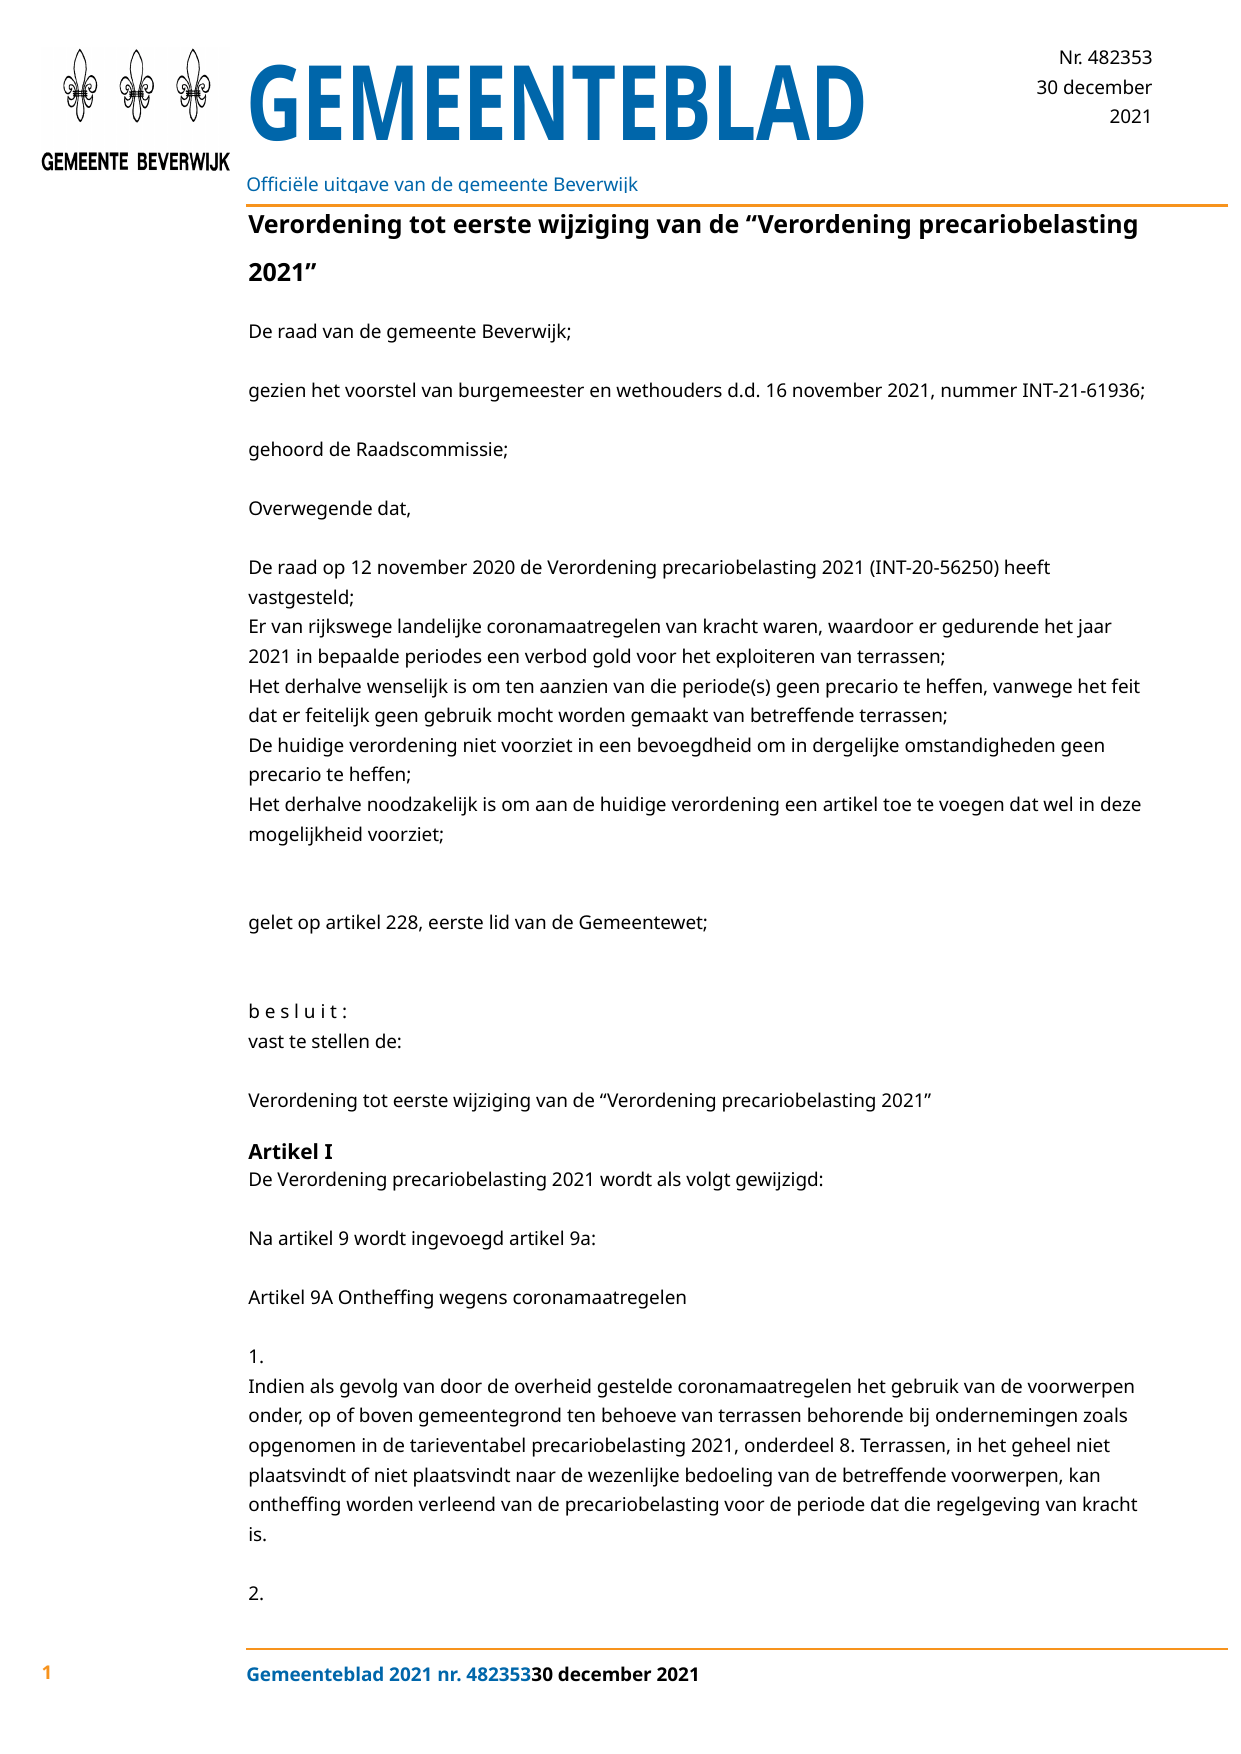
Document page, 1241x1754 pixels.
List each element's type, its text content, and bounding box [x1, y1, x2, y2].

text b e s l u i t : [248, 998, 1152, 1024]
text gehoord de Raadscommissie; [248, 436, 1152, 462]
text Artikel 9A Ontheffing wegens coronamaatregelen [248, 1284, 1152, 1310]
text Overwegende dat, [248, 495, 1152, 521]
picture [41, 47, 231, 172]
text Het derhalve noodzakelijk is om aan de huidige verordening een artikel toe te voegen dat wel in deze mogelijkheid voorziet; [248, 791, 1152, 847]
text 1. [248, 1343, 1152, 1369]
text Artikel I [248, 1137, 1152, 1166]
text Verordening tot eerste wijziging van de “Verordening precariobelasting 2021” [248, 1087, 1152, 1113]
text Na artikel 9 wordt ingevoegd artikel 9a: [248, 1225, 1152, 1251]
text 2. [248, 1580, 1152, 1606]
text De raad op 12 november 2020 de Verordening precariobelasting 2021 (INT-20-56250) heeft vastgesteld; [248, 554, 1152, 610]
text De raad van de gemeente Beverwijk; [248, 318, 1152, 344]
text De Verordening precariobelasting 2021 wordt als volgt gewijzigd: [248, 1166, 1152, 1192]
text gelet op artikel 228, eerste lid van de Gemeentewet; [248, 909, 1152, 935]
text De huidige verordening niet voorziet in een bevoegdheid om in dergelijke omstandigheden geen precario te heffen; [248, 732, 1152, 787]
text Indien als gevolg van door de overheid gestelde coronamaatregelen het gebruik van de voorwerpen onder, op of boven gemeentegrond ten behoeve van terrassen behorende bij ondernemingen zoals opgenomen in de tarieventabel precariobelasting 2021, onderdeel 8. Terrassen, in het geheel niet plaatsvindt of niet plaatsvindt naar de wezenlijke bedoeling van de betreffende voorwerpen, kan ontheffing worden verleend van de precariobelasting voor de periode dat die regelgeving van kracht is. [248, 1373, 1152, 1547]
text Verordening tot eerste wijziging van de “Verordening precariobelasting 2021” [248, 207, 1152, 288]
text Het derhalve wenselijk is om ten aanzien van die periode(s) geen precario te heffen, vanwege het feit dat er feitelijk geen gebruik mocht worden gemaakt van betreffende terrassen; [248, 673, 1152, 728]
text Er van rijkswege landelijke coronamaatregelen van kracht waren, waardoor er gedurende het jaar 2021 in bepaalde periodes een verbod gold voor het exploiteren van terrassen; [248, 614, 1152, 669]
text vast te stellen de: [248, 1028, 1152, 1054]
text gezien het voorstel van burgemeester en wethouders d.d. 16 november 2021, nummer INT-21-61936; [248, 377, 1152, 403]
